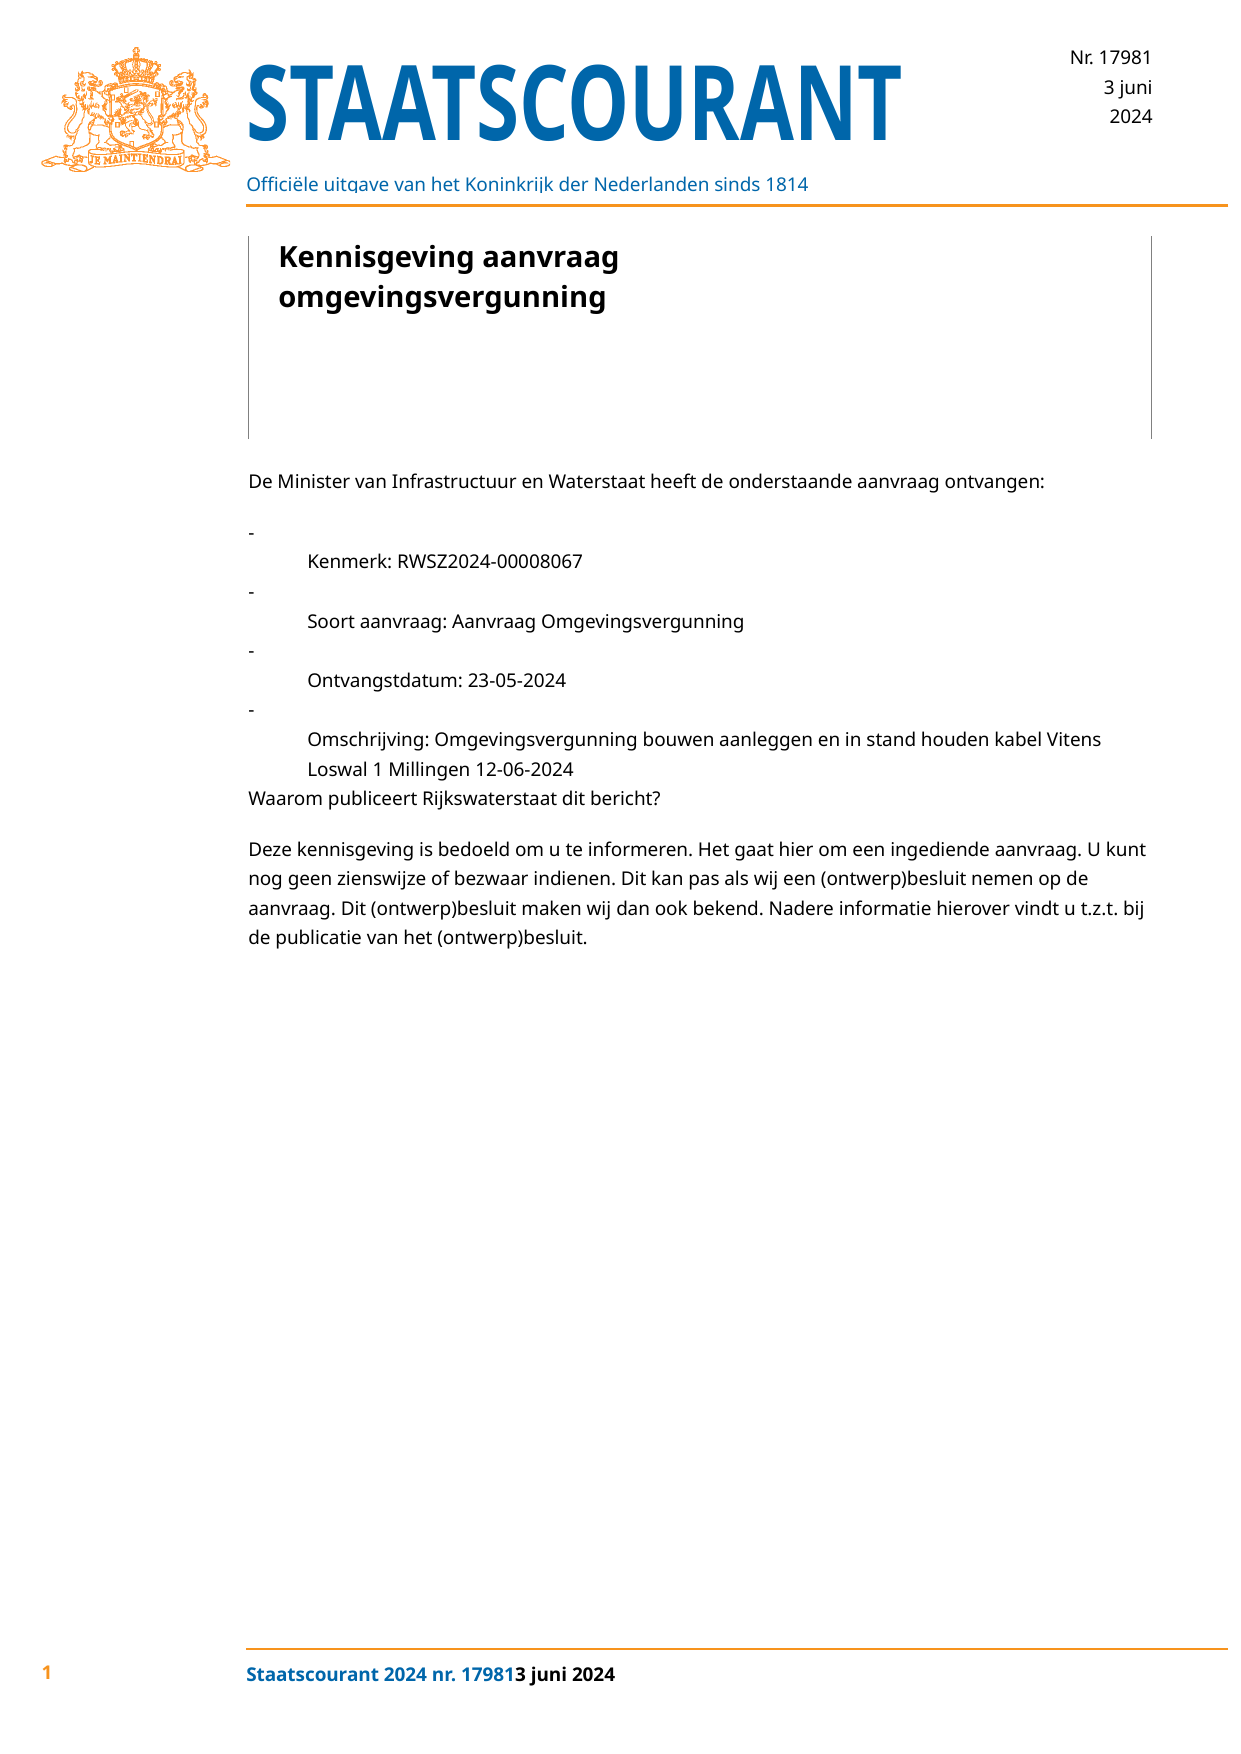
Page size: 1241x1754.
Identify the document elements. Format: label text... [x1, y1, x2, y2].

table_header Kennisgeving aanvraag omgevingsvergunning [249, 236, 850, 439]
table_header [1090, 236, 1151, 413]
table_header [850, 236, 912, 413]
text Waarom publiceert Rijkswaterstaat dit bericht? [248, 785, 1152, 811]
list Kenmerk: RWSZ2024-00008067 [248, 549, 1152, 574]
list Soort aanvraag: Aanvraag Omgevingsvergunning [248, 608, 1152, 633]
table_header [850, 414, 1151, 439]
text Deze kennisgeving is bedoeld om u te informeren. Het gaat hier om een ingediende aanvraag. U kunt nog geen zienswijze of bezwaar indienen. Dit kan pas als wij een (ontwerp)besluit nemen op de aanvraag. Dit (ontwerp)besluit maken wij dan ook bekend. Nadere informatie hierover vindt u t.z.t. bij de publicatie van het (ontwerp)besluit. [248, 836, 1152, 950]
picture [912, 236, 1090, 414]
list Omschrijving: Omgevingsvergunning bouwen aanleggen en in stand houden kabel Vitens Loswal 1 Millingen 12-06-2024 [248, 726, 1152, 781]
text De Minister van Infrastructuur en Waterstaat heeft de onderstaande aanvraag ontvangen: [248, 469, 1152, 494]
picture [41, 47, 231, 172]
list Ontvangstdatum: 23-05-2024 [248, 667, 1152, 693]
